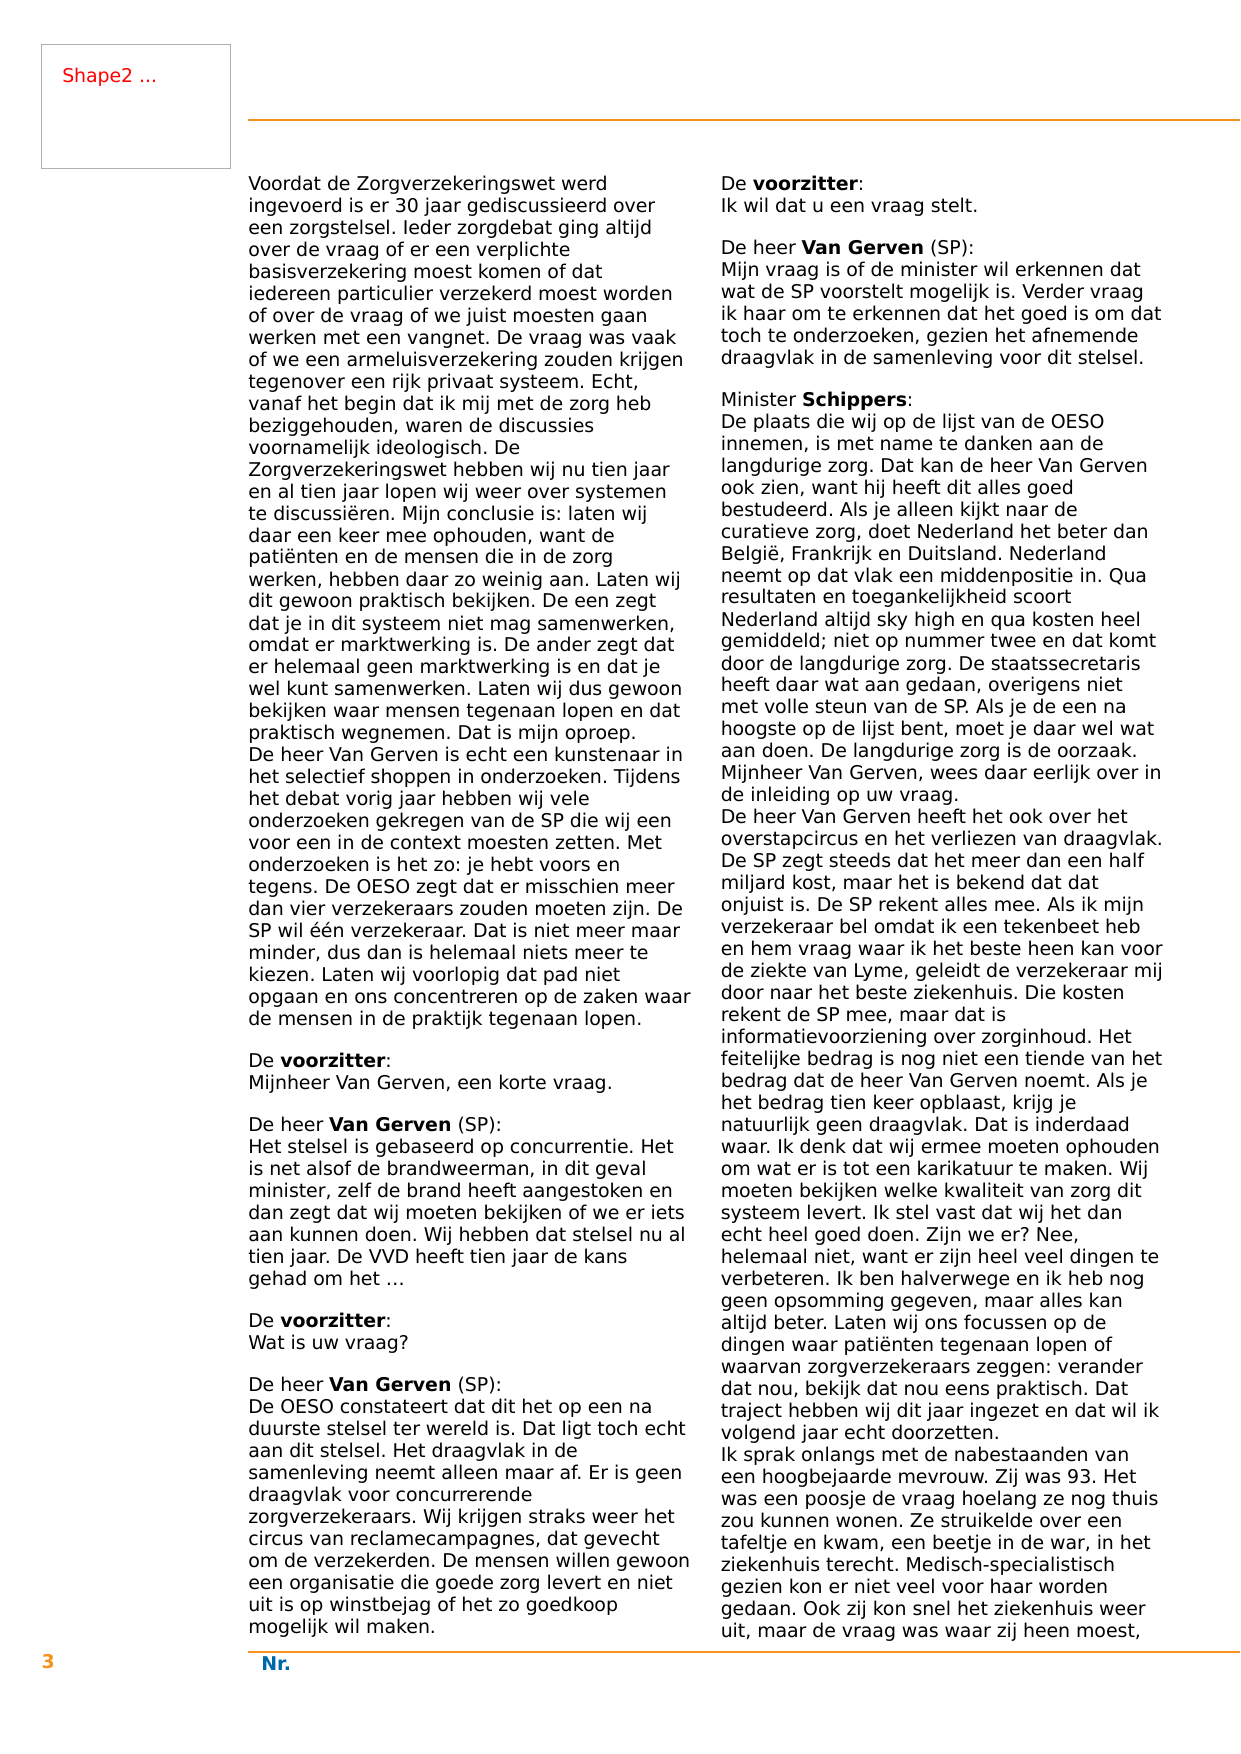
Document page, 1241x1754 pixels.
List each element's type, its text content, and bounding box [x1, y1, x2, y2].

text Wat is uw vraag? [248, 1332, 691, 1354]
text De heer Van Gerven (SP): [721, 237, 1163, 259]
text De plaats die wij op de lijst van de OESO innemen, is met name te danken aan de langdurige zorg. Dat kan de heer Van Gerven ook zien, want hij heeft dit alles goed bestudeerd. Als je alleen kijkt naar de curatieve zorg, doet Nederland het beter dan België, Frankrijk en Duitsland. Nederland neemt op dat vlak een middenpositie in. Qua resultaten en toegankelijkheid scoort Nederland altijd sky high en qua kosten heel gemiddeld; niet op nummer twee en dat komt door de langdurige zorg. De staatssecretaris heeft daar wat aan gedaan, overigens niet met volle steun van de SP. Als je de een na hoogste op de lijst bent, moet je daar wel wat aan doen. De langdurige zorg is de oorzaak. Mijnheer Van Gerven, wees daar eerlijk over in de inleiding op uw vraag. [721, 411, 1163, 806]
text De heer Van Gerven (SP): [248, 1114, 691, 1136]
text Het stelsel is gebaseerd op concurrentie. Het is net alsof de brandweerman, in dit geval minister, zelf de brand heeft aangestoken en dan zegt dat wij moeten bekijken of we er iets aan kunnen doen. Wij hebben dat stelsel nu al tien jaar. De VVD heeft tien jaar de kans gehad om het … [248, 1136, 691, 1290]
text De voorzitter: [248, 1310, 691, 1332]
text De heer Van Gerven heeft het ook over het overstapcircus en het verliezen van draagvlak. De SP zegt steeds dat het meer dan een half miljard kost, maar het is bekend dat dat onjuist is. De SP rekent alles mee. Als ik mijn verzekeraar bel omdat ik een tekenbeet heb en hem vraag waar ik het beste heen kan voor de ziekte van Lyme, geleidt de verzekeraar mij door naar het beste ziekenhuis. Die kosten rekent de SP mee, maar dat is informatievoorziening over zorginhoud. Het feitelijke bedrag is nog niet een tiende van het bedrag dat de heer Van Gerven noemt. Als je het bedrag tien keer opblaast, krijg je natuurlijk geen draagvlak. Dat is inderdaad waar. Ik denk dat wij ermee moeten ophouden om wat er is tot een karikatuur te maken. Wij moeten bekijken welke kwaliteit van zorg dit systeem levert. Ik stel vast dat wij het dan echt heel goed doen. Zijn we er? Nee, helemaal niet, want er zijn heel veel dingen te verbeteren. Ik ben halverwege en ik heb nog geen opsomming gegeven, maar alles kan altijd beter. Laten wij ons focussen op de dingen waar patiënten tegenaan lopen of waarvan zorgverzekeraars zeggen: verander dat nou, bekijk dat nou eens praktisch. Dat traject hebben wij dit jaar ingezet en dat wil ik volgend jaar echt doorzetten. [721, 806, 1163, 1444]
text De heer Van Gerven is echt een kunstenaar in het selectief shoppen in onderzoeken. Tijdens het debat vorig jaar hebben wij vele onderzoeken gekregen van de SP die wij een voor een in de context moesten zetten. Met onderzoeken is het zo: je hebt voors en tegens. De OESO zegt dat er misschien meer dan vier verzekeraars zouden moeten zijn. De SP wil één verzekeraar. Dat is niet meer maar minder, dus dan is helemaal niets meer te kiezen. Laten wij voorlopig dat pad niet opgaan en ons concentreren op de zaken waar de mensen in de praktijk tegenaan lopen. [248, 744, 691, 1030]
text Ik sprak onlangs met de nabestaanden van een hoogbejaarde mevrouw. Zij was 93. Het was een poosje de vraag hoelang ze nog thuis zou kunnen wonen. Ze struikelde over een tafeltje en kwam, een beetje in de war, in het ziekenhuis terecht. Medisch-specialistisch gezien kon er niet veel voor haar worden gedaan. Ook zij kon snel het ziekenhuis weer uit, maar de vraag was waar zij heen moest, [721, 1444, 1163, 1641]
text Minister Schippers: [721, 389, 1163, 411]
text De voorzitter: [248, 1050, 691, 1072]
text Mijnheer Van Gerven, een korte vraag. [248, 1072, 691, 1094]
text De voorzitter: [721, 173, 1163, 195]
text De OESO constateert dat dit het op een na duurste stelsel ter wereld is. Dat ligt toch echt aan dit stelsel. Het draagvlak in de samenleving neemt alleen maar af. Er is geen draagvlak voor concurrerende zorgverzekeraars. Wij krijgen straks weer het circus van reclamecampagnes, dat gevecht om de verzekerden. De mensen willen gewoon een organisatie die goede zorg levert en niet uit is op winstbejag of het zo goedkoop mogelijk wil maken. [248, 1396, 691, 1637]
text Voordat de Zorgverzekeringswet werd ingevoerd is er 30 jaar gediscussieerd over een zorgstelsel. Ieder zorgdebat ging altijd over de vraag of er een verplichte basisverzekering moest komen of dat iedereen particulier verzekerd moest worden of over de vraag of we juist moesten gaan werken met een vangnet. De vraag was vaak of we een armeluisverzekering zouden krijgen tegenover een rijk privaat systeem. Echt, vanaf het begin dat ik mij met de zorg heb beziggehouden, waren de discussies voornamelijk ideologisch. De Zorgverzekeringswet hebben wij nu tien jaar en al tien jaar lopen wij weer over systemen te discussiëren. Mijn conclusie is: laten wij daar een keer mee ophouden, want de patiënten en de mensen die in de zorg werken, hebben daar zo weinig aan. Laten wij dit gewoon praktisch bekijken. De een zegt dat je in dit systeem niet mag samenwerken, omdat er marktwerking is. De ander zegt dat er helemaal geen marktwerking is en dat je wel kunt samenwerken. Laten wij dus gewoon bekijken waar mensen tegenaan lopen en dat praktisch wegnemen. Dat is mijn oproep. [248, 173, 691, 744]
text Mijn vraag is of de minister wil erkennen dat wat de SP voorstelt mogelijk is. Verder vraag ik haar om te erkennen dat het goed is om dat toch te onderzoeken, gezien het afnemende draagvlak in de samenleving voor dit stelsel. [721, 259, 1163, 369]
text Ik wil dat u een vraag stelt. [721, 195, 1163, 217]
text De heer Van Gerven (SP): [248, 1374, 691, 1396]
